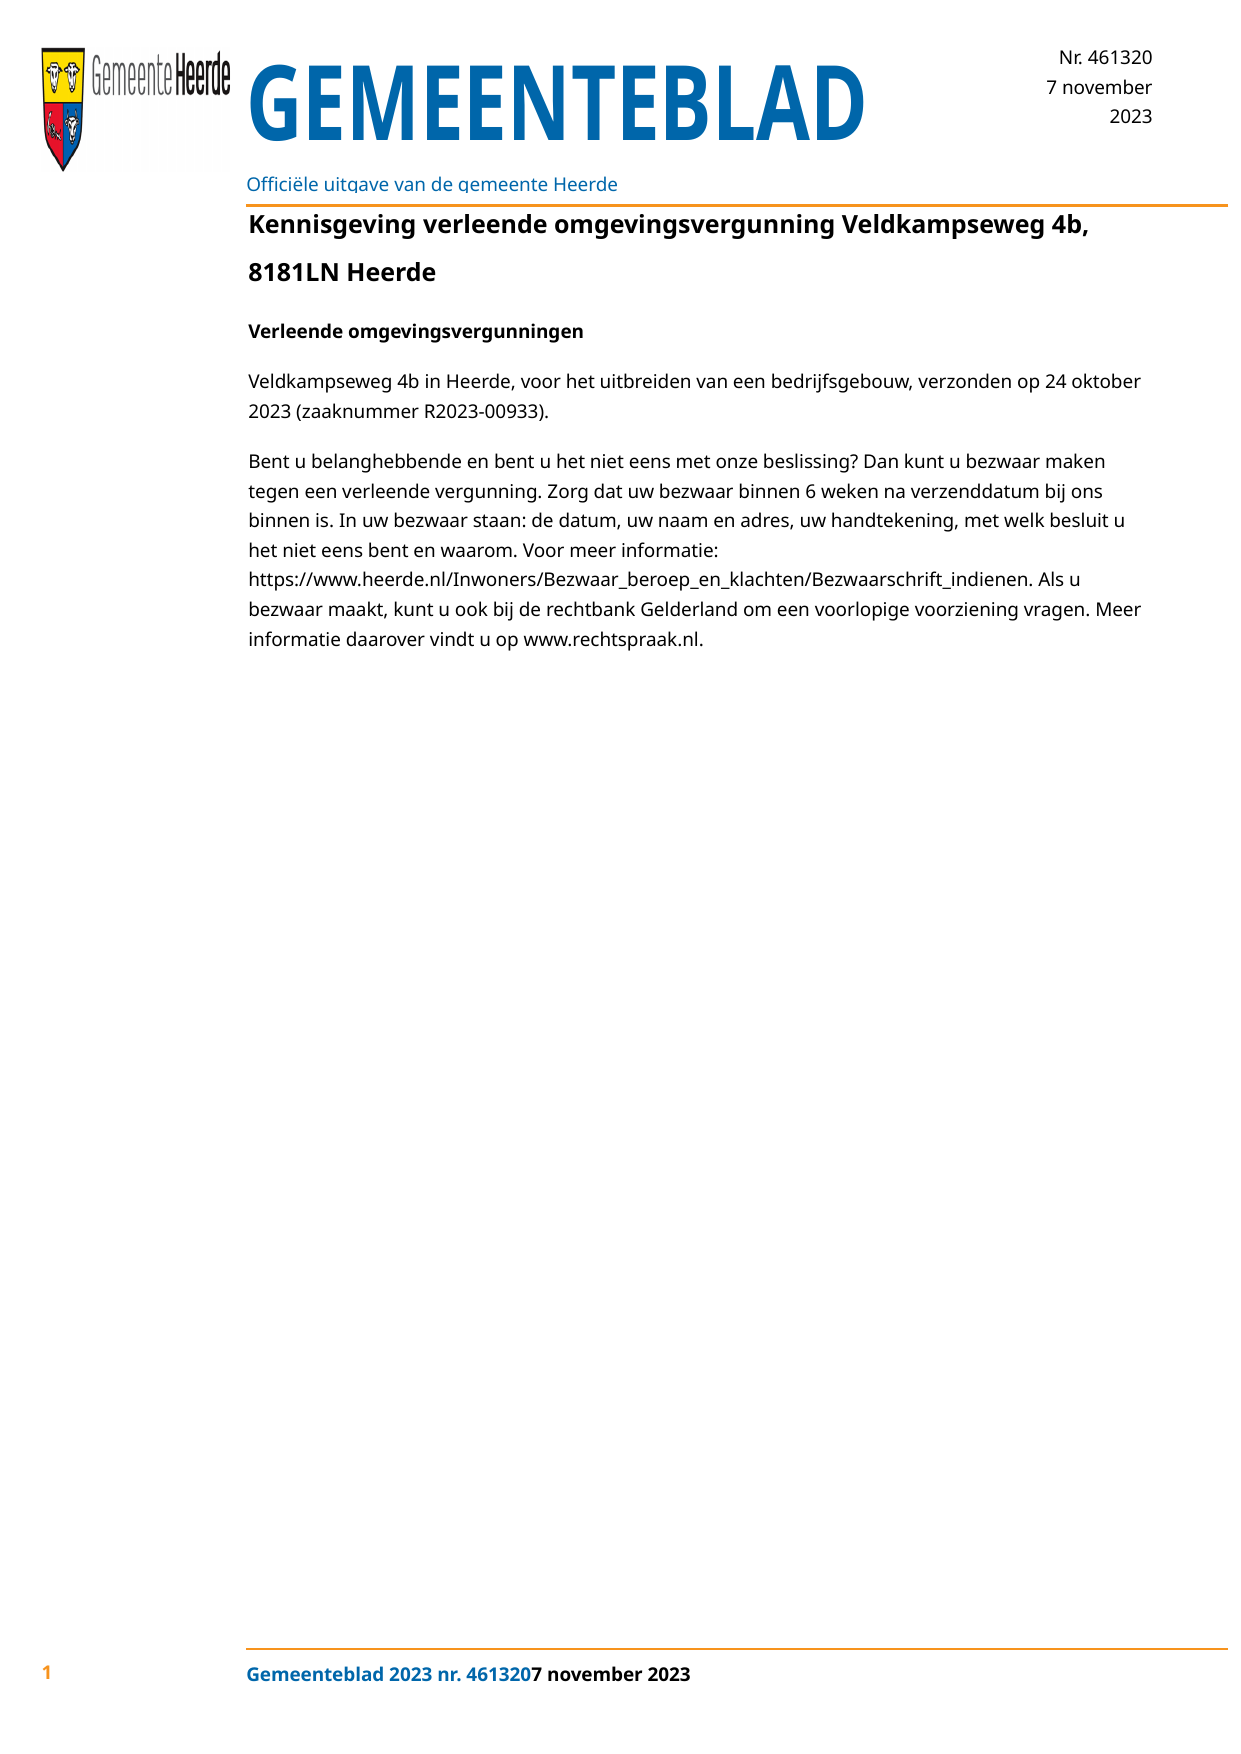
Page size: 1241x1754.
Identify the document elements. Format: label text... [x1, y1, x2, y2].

text Kennisgeving verleende omgevingsvergunning Veldkampseweg 4b, 8181LN Heerde [248, 207, 1152, 288]
text Veldkampseweg 4b in Heerde, voor het uitbreiden van een bedrijfsgebouw, verzonden op 24 oktober 2023 (zaaknummer R2023-00933). [248, 368, 1152, 424]
text Bent u belanghebbende en bent u het niet eens met onze beslissing? Dan kunt u bezwaar maken tegen een verleende vergunning. Zorg dat uw bezwaar binnen 6 weken na verzenddatum bij ons binnen is. In uw bezwaar staan: de datum, uw naam en adres, uw handtekening, met welk besluit u het niet eens bent en waarom. Voor meer informatie: https://www.heerde.nl/Inwoners/Bezwaar_beroep_en_klachten/Bezwaarschrift_indienen. Als u bezwaar maakt, kunt u ook bij de rechtbank Gelderland om een voorlopige voorziening vragen. Meer informatie daarover vindt u op www.rechtspraak.nl. [248, 448, 1152, 652]
text Verleende omgevingsvergunningen [248, 318, 1152, 344]
picture [41, 47, 231, 172]
